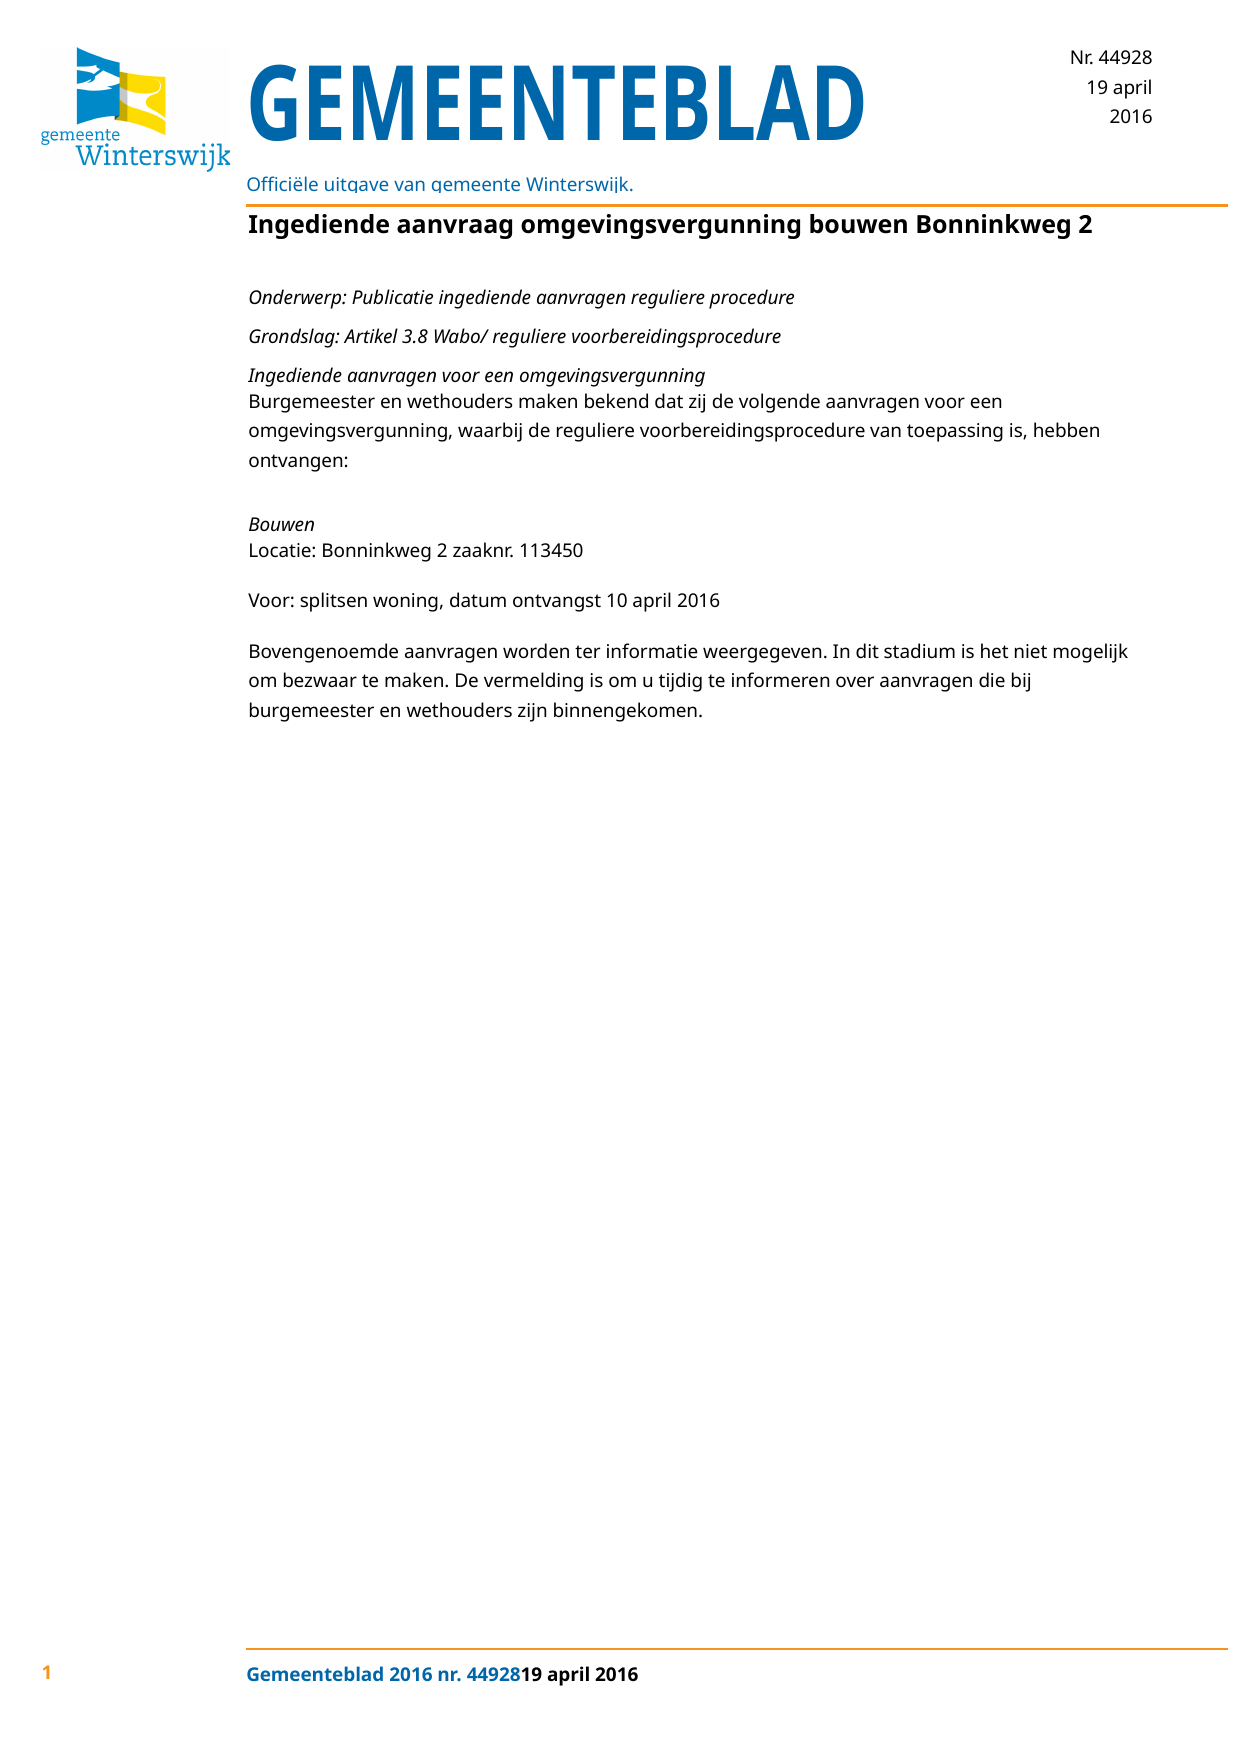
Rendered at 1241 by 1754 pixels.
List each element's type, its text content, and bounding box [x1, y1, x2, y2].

text Ingediende aanvragen voor een omgevingsvergunning [248, 362, 1152, 388]
text Locatie: Bonninkweg 2 zaaknr. 113450 [248, 537, 1152, 563]
text Bouwen [248, 511, 1152, 537]
text Bovengenoemde aanvragen worden ter informatie weergegeven. In dit stadium is het niet mogelijk om bezwaar te maken. De vermelding is om u tijdig te informeren over aanvragen die bij burgemeester en wethouders zijn binnengekomen. [248, 638, 1152, 723]
picture [41, 47, 231, 172]
picture [225, 153, 231, 162]
text Burgemeester en wethouders maken bekend dat zij de volgende aanvragen voor een omgevingsvergunning, waarbij de reguliere voorbereidingsprocedure van toepassing is, hebben ontvangen: [248, 388, 1152, 473]
text Grondslag: Artikel 3.8 Wabo/ reguliere voorbereidingsprocedure [248, 323, 1152, 349]
text Ingediende aanvraag omgevingsvergunning bouwen Bonninkweg 2 [248, 207, 1152, 241]
text Voor: splitsen woning, datum ontvangst 10 april 2016 [248, 587, 1152, 613]
text Onderwerp: Publicatie ingediende aanvragen reguliere procedure [248, 284, 1152, 309]
